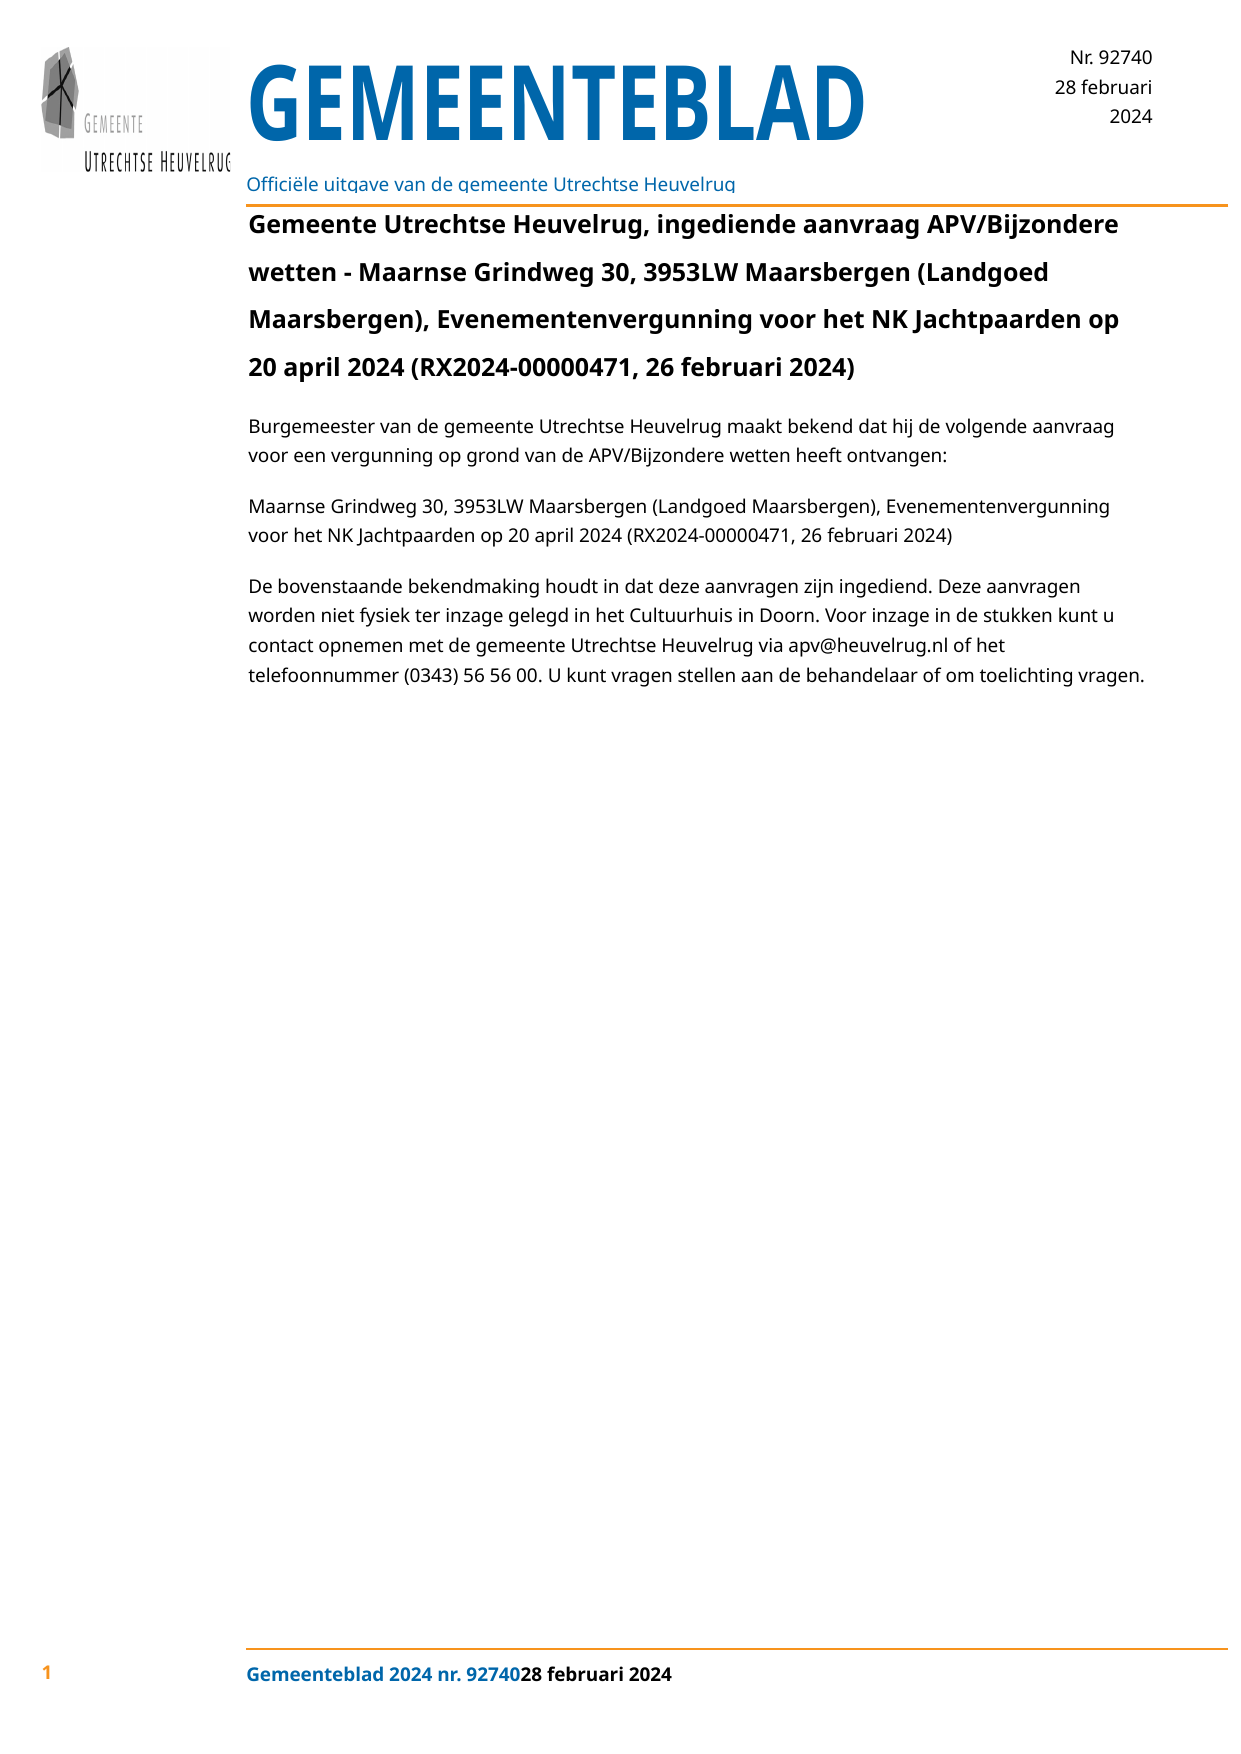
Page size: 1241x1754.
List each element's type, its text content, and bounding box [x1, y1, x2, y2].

text Burgemeester van de gemeente Utrechtse Heuvelrug maakt bekend dat hij de volgende aanvraag voor een vergunning op grond van de APV/Bijzondere wetten heeft ontvangen: [248, 413, 1152, 468]
text Gemeente Utrechtse Heuvelrug, ingediende aanvraag APV/Bijzondere wetten - Maarnse Grindweg 30, 3953LW Maarsbergen (Landgoed Maarsbergen), Evenementenvergunning voor het NK Jachtpaarden op 20 april 2024 (RX2024-00000471, 26 februari 2024) [248, 207, 1152, 384]
text De bovenstaande bekendmaking houdt in dat deze aanvragen zijn ingediend. Deze aanvragen worden niet fysiek ter inzage gelegd in het Cultuurhuis in Doorn. Voor inzage in de stukken kunt u contact opnemen met de gemeente Utrechtse Heuvelrug via apv@heuvelrug.nl of het telefoonnummer (0343) 56 56 00. U kunt vragen stellen aan de behandelaar of om toelichting vragen. [248, 573, 1152, 688]
text Maarnse Grindweg 30, 3953LW Maarsbergen (Landgoed Maarsbergen), Evenementenvergunning voor het NK Jachtpaarden op 20 april 2024 (RX2024-00000471, 26 februari 2024) [248, 493, 1152, 548]
picture [41, 47, 231, 172]
